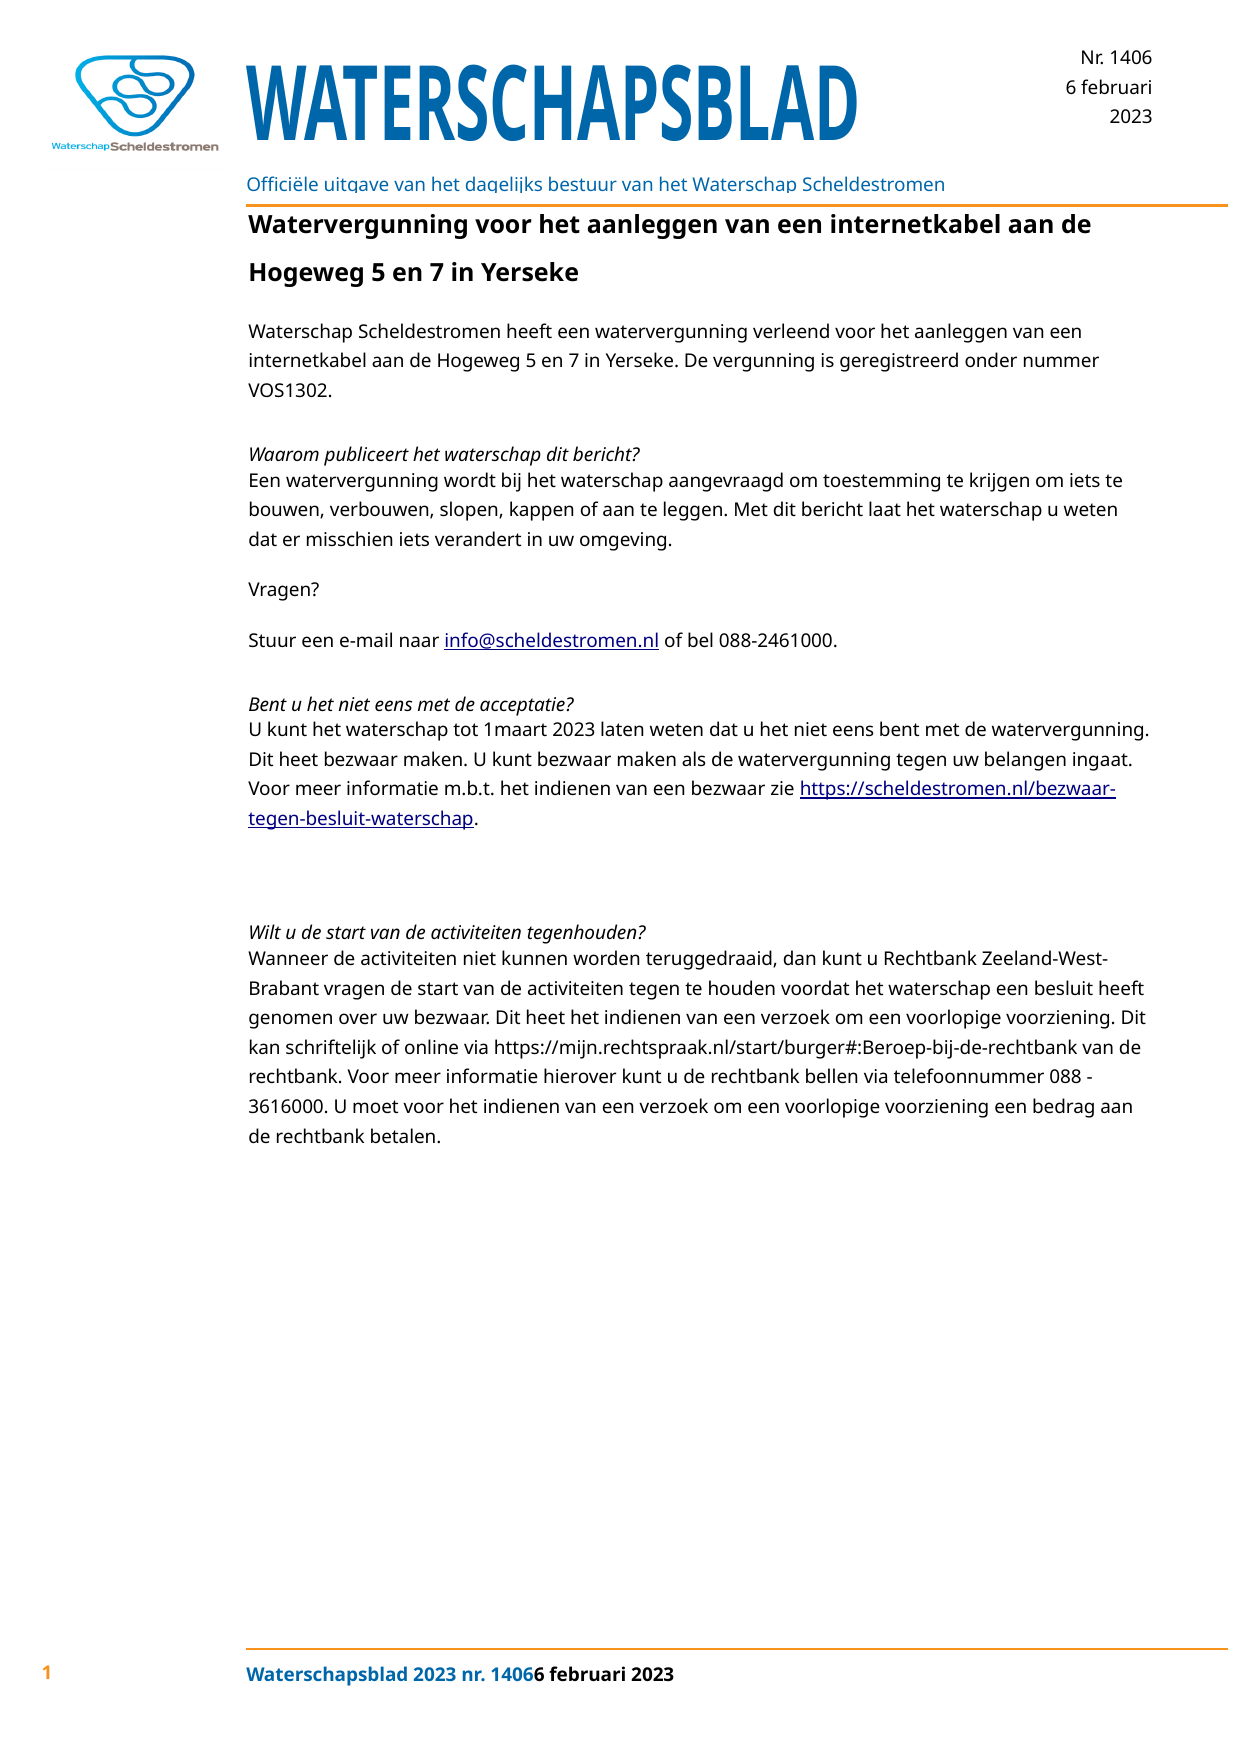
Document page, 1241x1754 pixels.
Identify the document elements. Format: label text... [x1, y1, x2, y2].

text Waterschap Scheldestromen heeft een watervergunning verleend voor het aanleggen van een internetkabel aan de Hogeweg 5 en 7 in Yerseke. De vergunning is geregistreerd onder nummer VOS1302. [248, 318, 1152, 403]
text Bent u het niet eens met de acceptatie? [248, 691, 1152, 716]
text Stuur een e-mail naar info@scheldestromen.nl of bel 088-2461000. [248, 627, 1152, 652]
text Een watervergunning wordt bij het waterschap aangevraagd om toestemming te krijgen om iets te bouwen, verbouwen, slopen, kappen of aan te leggen. Met dit bericht laat het waterschap u weten dat er misschien iets verandert in uw omgeving. [248, 467, 1152, 552]
picture [41, 47, 231, 172]
text Vragen? [248, 576, 1152, 602]
text U kunt het waterschap tot 1maart 2023 laten weten dat u het niet eens bent met de watervergunning. Dit heet bezwaar maken. U kunt bezwaar maken als de watervergunning tegen uw belangen ingaat. Voor meer informatie m.b.t. het indienen van een bezwaar zie https://scheldestromen.nl/bezwaar-tegen-besluit-waterschap. [248, 716, 1152, 831]
text Watervergunning voor het aanleggen van een internetkabel aan de Hogeweg 5 en 7 in Yerseke [248, 207, 1152, 288]
text Wilt u de start van de activiteiten tegenhouden? [248, 919, 1152, 945]
text Wanneer de activiteiten niet kunnen worden teruggedraaid, dan kunt u Rechtbank Zeeland-West-Brabant vragen de start van de activiteiten tegen te houden voordat het waterschap een besluit heeft genomen over uw bezwaar. Dit heet het indienen van een verzoek om een voorlopige voorziening. Dit kan schriftelijk of online via https://mijn.rechtspraak.nl/start/burger#:Beroep-bij-de-rechtbank van de rechtbank. Voor meer informatie hierover kunt u de rechtbank bellen via telefoonnummer 088 - 3616000. U moet voor het indienen van een verzoek om een voorlopige voorziening een bedrag aan de rechtbank betalen. [248, 945, 1152, 1148]
text Waarom publiceert het waterschap dit bericht? [248, 441, 1152, 467]
